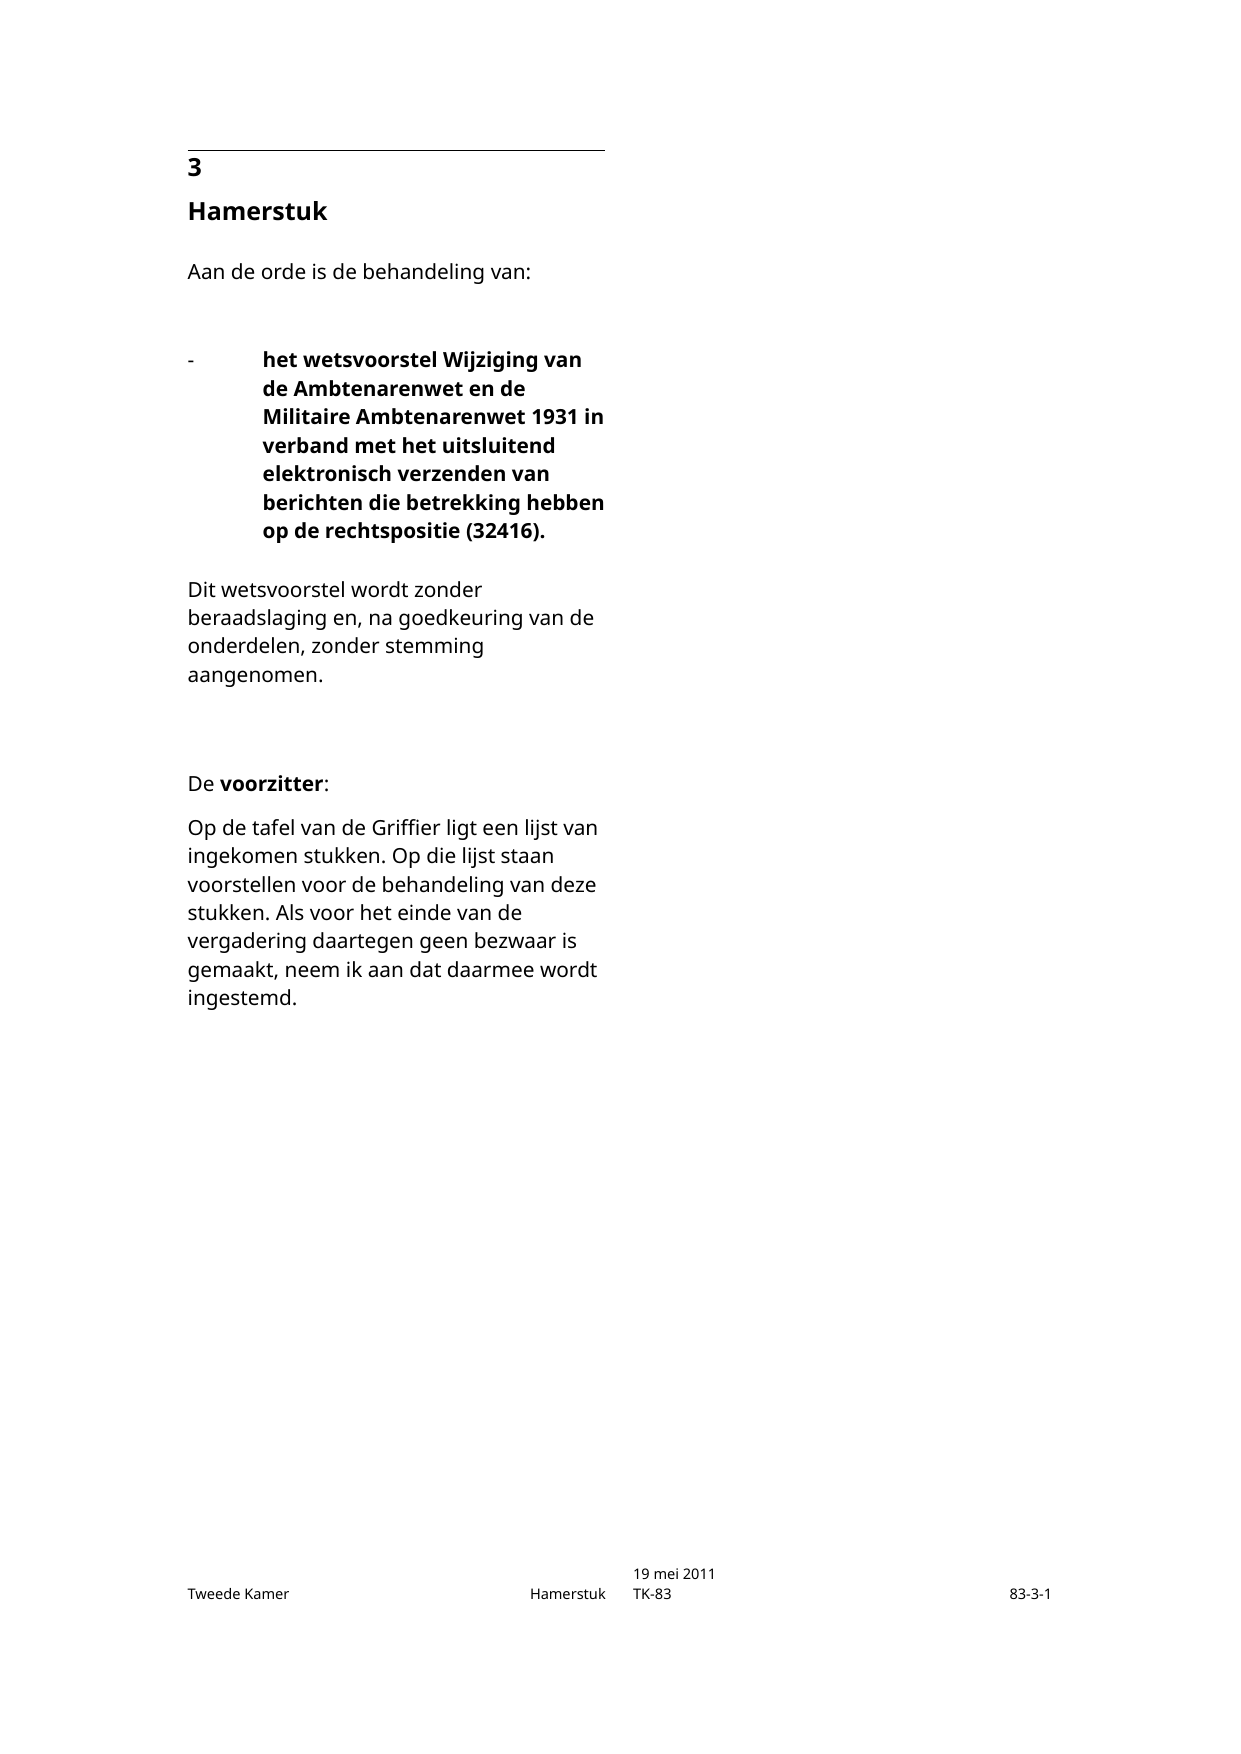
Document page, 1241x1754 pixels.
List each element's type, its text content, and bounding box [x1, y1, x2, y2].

text Dit wetsvoorstel wordt zonder beraadslaging en, na goedkeuring van de onderdelen, zonder stemming aangenomen. [187, 575, 605, 688]
text Aan de orde is de behandeling van: [187, 257, 605, 286]
text  [187, 718, 605, 747]
text De voorzitter: [187, 769, 605, 798]
text Op de tafel van de Griffier ligt een lijst van ingekomen stukken. Op die lijst staan voorstellen voor de behandeling van deze stukken. Als voor het einde van de vergadering daartegen geen bezwaar is gemaakt, neem ik aan dat daarmee wordt ingestemd. [187, 813, 605, 1012]
list het wetsvoorstel Wijziging van de Ambtenarenwet en de Militaire Ambtenarenwet 1931 in verband met het uitsluitend elektronisch verzenden van berichten die betrekking hebben op de rechtspositie (32416). [187, 346, 605, 545]
text 3 [187, 151, 605, 184]
text Hamerstuk [187, 193, 605, 227]
